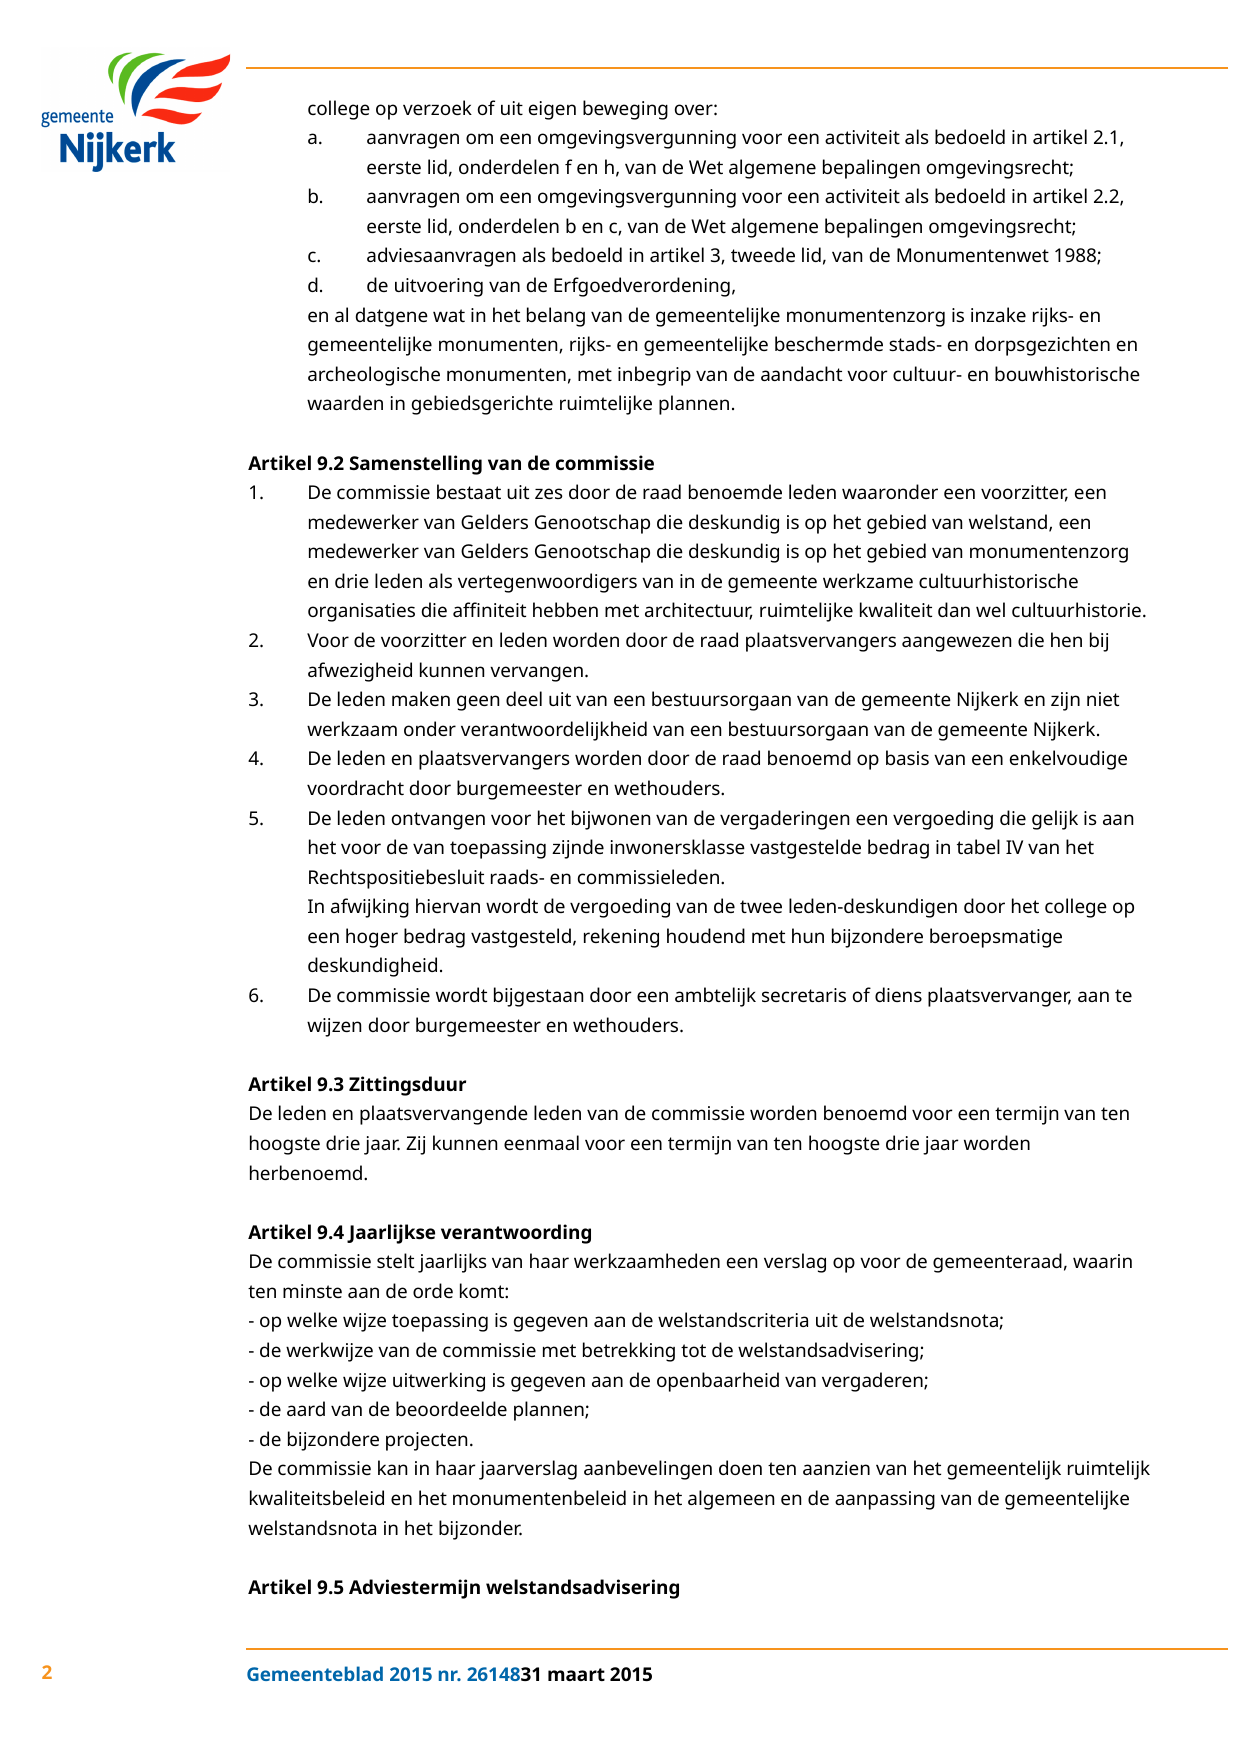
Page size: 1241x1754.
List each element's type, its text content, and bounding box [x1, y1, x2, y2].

list Voor de voorzitter en leden worden door de raad plaatsvervangers aangewezen die hen bij afwezigheid kunnen vervangen. [248, 627, 1152, 683]
text - de bijzondere projecten. [248, 1426, 1152, 1452]
text - de werkwijze van de commissie met betrekking tot de welstandsadvisering; [248, 1337, 1152, 1363]
text De commissie kan in haar jaarverslag aanbevelingen doen ten aanzien van het gemeentelijk ruimtelijk kwaliteitsbeleid en het monumentenbeleid in het algemeen en de aanpassing van de gemeentelijke welstandsnota in het bijzonder. [248, 1456, 1152, 1541]
list De leden en plaatsvervangers worden door de raad benoemd op basis van een enkelvoudige voordracht door burgemeester en wethouders. [248, 746, 1152, 801]
list college op verzoek of uit eigen beweging over: [248, 95, 1152, 121]
list en al datgene wat in het belang van de gemeentelijke monumentenzorg is inzake rijks- en gemeentelijke monumenten, rijks- en gemeentelijke beschermde stads- en dorpsgezichten en archeologische monumenten, met inbegrip van de aandacht voor cultuur- en bouwhistorische waarden in gebiedsgerichte ruimtelijke plannen. [248, 302, 1152, 416]
list De commissie wordt bijgestaan door een ambtelijk secretaris of diens plaatsvervanger, aan te wijzen door burgemeester en wethouders. [248, 982, 1152, 1038]
list aanvragen om een omgevingsvergunning voor een activiteit als bedoeld in artikel 2.2, eerste lid, onderdelen b en c, van de Wet algemene bepalingen omgevingsrecht; [307, 183, 1152, 239]
list aanvragen om een omgevingsvergunning voor een activiteit als bedoeld in artikel 2.1, eerste lid, onderdelen f en h, van de Wet algemene bepalingen omgevingsrecht; [307, 124, 1152, 180]
text Artikel 9.3 Zittingsduur [248, 1071, 1152, 1097]
text De commissie stelt jaarlijks van haar werkzaamheden een verslag op voor de gemeenteraad, waarin ten minste aan de orde komt: [248, 1248, 1152, 1304]
text - op welke wijze toepassing is gegeven aan de welstandscriteria uit de welstandsnota; [248, 1308, 1152, 1333]
list In afwijking hiervan wordt de vergoeding van de twee leden-deskundigen door het college op een hoger bedrag vastgesteld, rekening houdend met hun bijzondere beroepsmatige deskundigheid. [248, 893, 1152, 978]
list adviesaanvragen als bedoeld in artikel 3, tweede lid, van de Monumentenwet 1988; [307, 243, 1152, 268]
text - op welke wijze uitwerking is gegeven aan de openbaarheid van vergaderen; [248, 1367, 1152, 1393]
text De leden en plaatsvervangende leden van de commissie worden benoemd voor een termijn van ten hoogste drie jaar. Zij kunnen eenmaal voor een termijn van ten hoogste drie jaar worden herbenoemd. [248, 1101, 1152, 1186]
list De commissie bestaat uit zes door de raad benoemde leden waaronder een voorzitter, een medewerker van Gelders Genootschap die deskundig is op het gebied van welstand, een medewerker van Gelders Genootschap die deskundig is op het gebied van monumentenzorg en drie leden als vertegenwoordigers van in de gemeente werkzame cultuurhistorische organisaties die affiniteit hebben met architectuur, ruimtelijke kwaliteit dan wel cultuurhistorie. [248, 479, 1152, 623]
list De leden maken geen deel uit van een bestuursorgaan van de gemeente Nijkerk en zijn niet werkzaam onder verantwoordelijkheid van een bestuursorgaan van de gemeente Nijkerk. [248, 686, 1152, 742]
text Artikel 9.4 Jaarlijkse verantwoording [248, 1219, 1152, 1245]
list De leden ontvangen voor het bijwonen van de vergaderingen een vergoeding die gelijk is aan het voor de van toepassing zijnde inwonersklasse vastgestelde bedrag in tabel IV van het Rechtspositiebesluit raads- en commissieleden. [248, 805, 1152, 890]
picture [41, 47, 231, 172]
text - de aard van de beoordeelde plannen; [248, 1396, 1152, 1422]
text Artikel 9.5 Adviestermijn welstandsadvisering [248, 1574, 1152, 1600]
list de uitvoering van de Erfgoedverordening, [307, 272, 1152, 298]
text Artikel 9.2 Samenstelling van de commissie [248, 450, 1152, 476]
